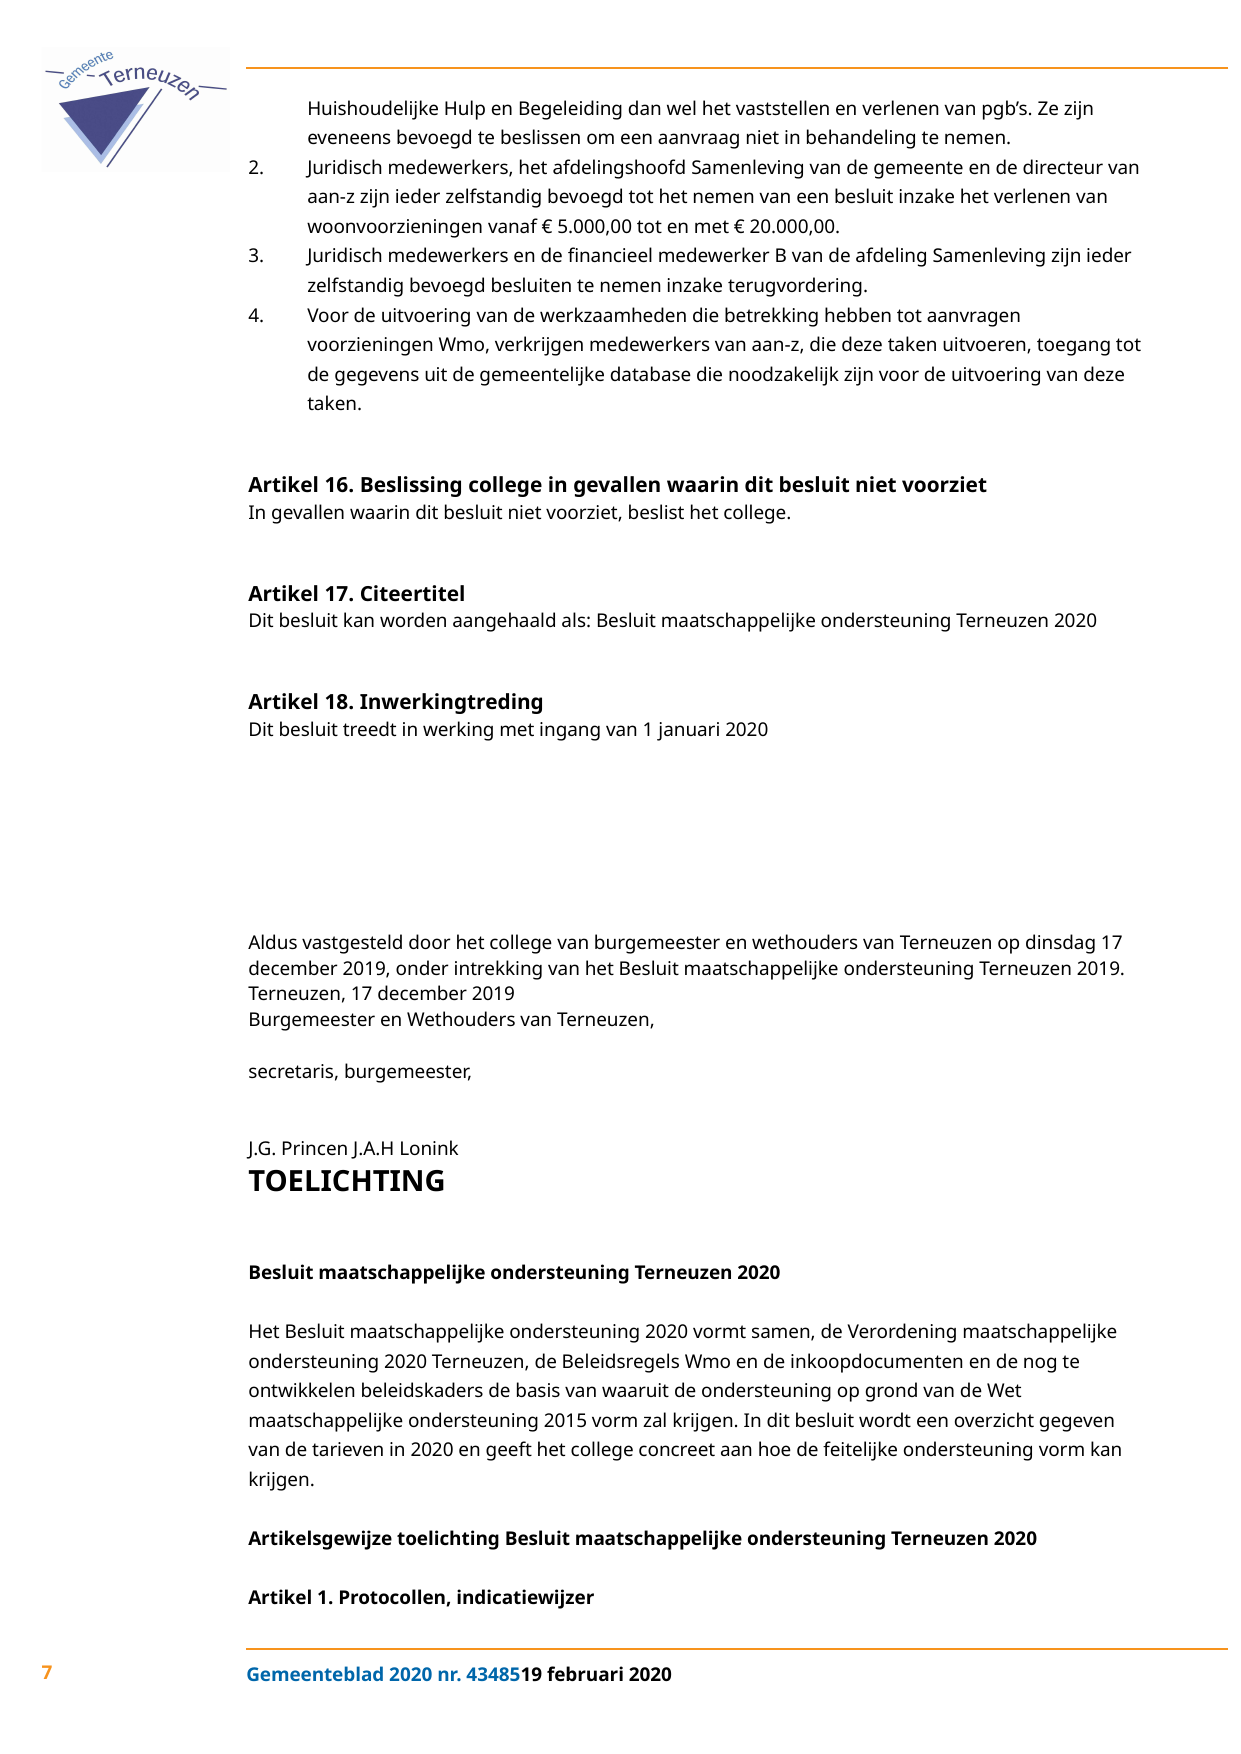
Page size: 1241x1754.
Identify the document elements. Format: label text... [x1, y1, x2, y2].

text Artikel 18. Inwerkingtreding [248, 687, 1152, 716]
text Aldus vastgesteld door het college van burgemeester en wethouders van Terneuzen op dinsdag 17 december 2019, onder intrekking van het Besluit maatschappelijke ondersteuning Terneuzen 2019. [248, 929, 1152, 981]
text TOELICHTING [248, 1161, 1152, 1200]
text Artikel 17. Citeertitel [248, 579, 1152, 607]
text Besluit maatschappelijke ondersteuning Terneuzen 2020 [248, 1259, 1152, 1285]
text In gevallen waarin dit besluit niet voorziet, beslist het college. [248, 499, 1152, 525]
text Burgemeester en Wethouders van Terneuzen, [248, 1006, 1152, 1032]
text Terneuzen, 17 december 2019 [248, 981, 1152, 1006]
list Juridisch medewerkers en de financieel medewerker B van de afdeling Samenleving zijn ieder zelfstandig bevoegd besluiten te nemen inzake terugvordering. [248, 243, 1152, 298]
list Huishoudelijke Hulp en Begeleiding dan wel het vaststellen en verlenen van pgb’s. Ze zijn eveneens bevoegd te beslissen om een aanvraag niet in behandeling te nemen. [248, 95, 1152, 150]
text J.G. Princen J.A.H Lonink [248, 1135, 1152, 1161]
text Het Besluit maatschappelijke ondersteuning 2020 vormt samen, de Verordening maatschappelijke ondersteuning 2020 Terneuzen, de Beleidsregels Wmo en de inkoopdocumenten en de nog te ontwikkelen beleidskaders de basis van waaruit de ondersteuning op grond van de Wet maatschappelijke ondersteuning 2015 vorm zal krijgen. In dit besluit wordt een overzicht gegeven van de tarieven in 2020 en geeft het college concreet aan hoe de feitelijke ondersteuning vorm kan krijgen. [248, 1318, 1152, 1492]
text Artikel 1. Protocollen, indicatiewijzer [248, 1584, 1152, 1610]
list Voor de uitvoering van de werkzaamheden die betrekking hebben tot aanvragen voorzieningen Wmo, verkrijgen medewerkers van aan-z, die deze taken uitvoeren, toegang tot de gegevens uit de gemeentelijke database die noodzakelijk zijn voor de uitvoering van deze taken. [248, 302, 1152, 416]
text Artikelsgewijze toelichting Besluit maatschappelijke ondersteuning Terneuzen 2020 [248, 1525, 1152, 1551]
text Dit besluit treedt in werking met ingang van 1 januari 2020 [248, 716, 1152, 742]
list Juridisch medewerkers, het afdelingshoofd Samenleving van de gemeente en de directeur van aan-z zijn ieder zelfstandig bevoegd tot het nemen van een besluit inzake het verlenen van woonvoorzieningen vanaf € 5.000,00 tot en met € 20.000,00. [248, 154, 1152, 239]
text Dit besluit kan worden aangehaald als: Besluit maatschappelijke ondersteuning Terneuzen 2020 [248, 607, 1152, 633]
text secretaris, burgemeester, [248, 1058, 1152, 1083]
picture [41, 47, 231, 172]
text Artikel 16. Beslissing college in gevallen waarin dit besluit niet voorziet [248, 471, 1152, 499]
